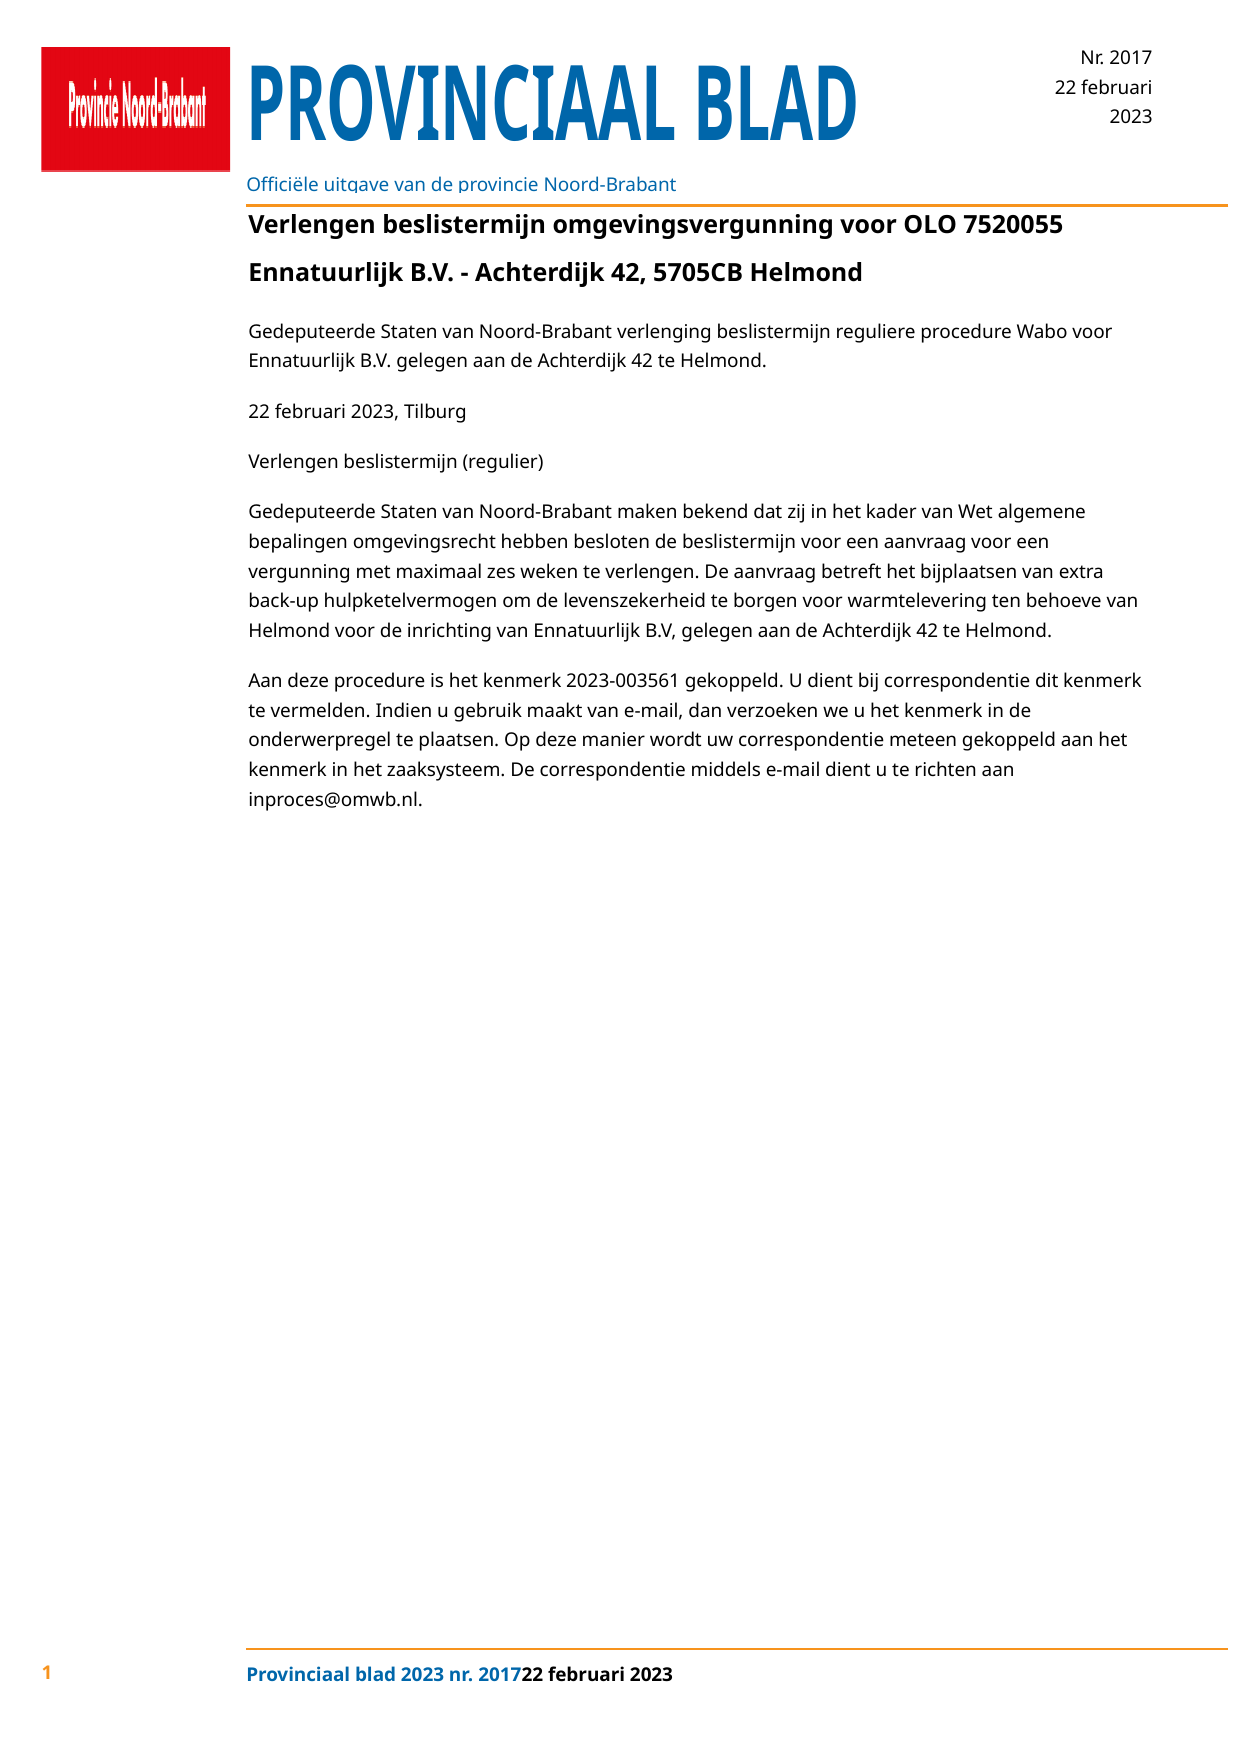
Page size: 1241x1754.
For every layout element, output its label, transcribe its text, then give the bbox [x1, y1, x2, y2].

text Gedeputeerde Staten van Noord-Brabant verlenging beslistermijn reguliere procedure Wabo voor Ennatuurlijk B.V. gelegen aan de Achterdijk 42 te Helmond. [248, 318, 1152, 373]
text Verlengen beslistermijn (regulier) [248, 448, 1152, 474]
text Aan deze procedure is het kenmerk 2023-003561 gekoppeld. U dient bij correspondentie dit kenmerk te vermelden. Indien u gebruik maakt van e-mail, dan verzoeken we u het kenmerk in de onderwerpregel te plaatsen. Op deze manier wordt uw correspondentie meteen gekoppeld aan het kenmerk in het zaaksysteem. De correspondentie middels e-mail dient u te richten aan inproces@omwb.nl. [248, 667, 1152, 812]
text Gedeputeerde Staten van Noord-Brabant maken bekend dat zij in het kader van Wet algemene bepalingen omgevingsrecht hebben besloten de beslistermijn voor een aanvraag voor een vergunning met maximaal zes weken te verlengen. De aanvraag betreft het bijplaatsen van extra back-up hulpketelvermogen om de levenszekerheid te borgen voor warmtelevering ten behoeve van Helmond voor de inrichting van Ennatuurlijk B.V, gelegen aan de Achterdijk 42 te Helmond. [248, 499, 1152, 643]
text 22 februari 2023, Tilburg [248, 398, 1152, 424]
picture [41, 47, 231, 172]
text Verlengen beslistermijn omgevingsvergunning voor OLO 7520055 Ennatuurlijk B.V. - Achterdijk 42, 5705CB Helmond [248, 207, 1152, 288]
